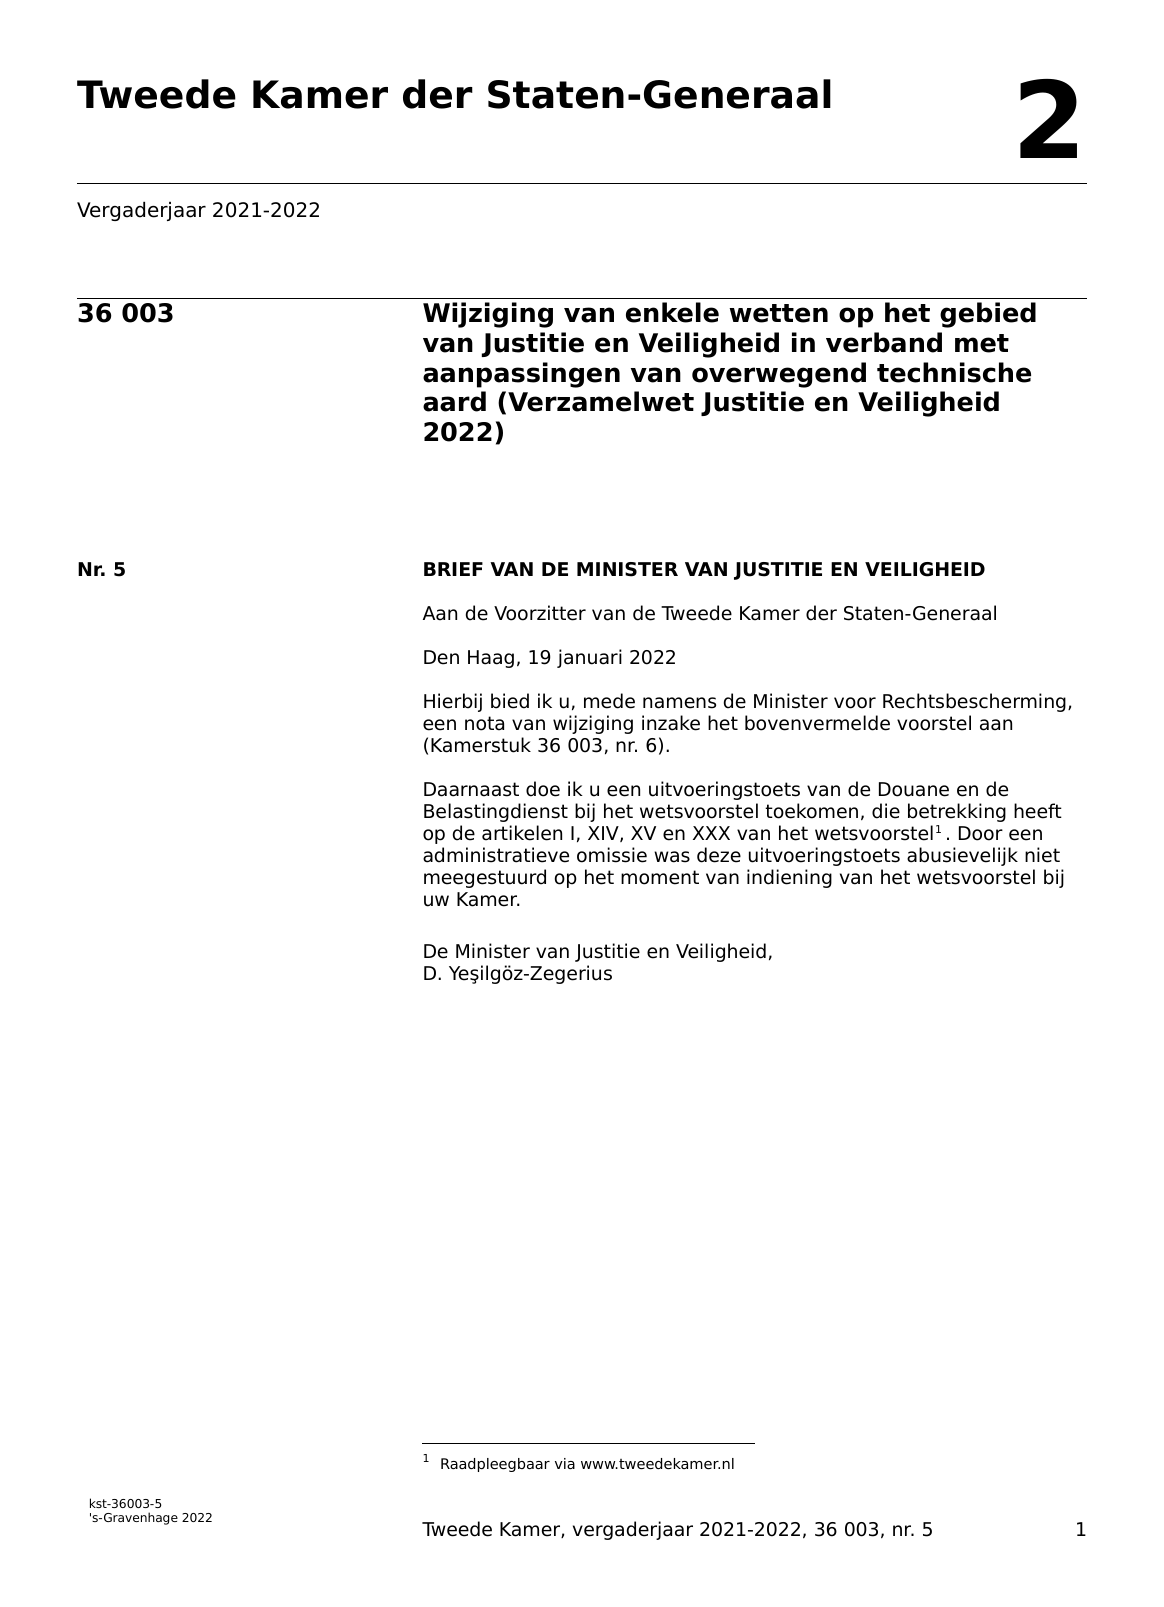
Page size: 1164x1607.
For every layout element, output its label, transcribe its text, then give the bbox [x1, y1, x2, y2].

subtitle Nr. 5 BRIEF VAN DE MINISTER VAN JUSTITIE EN VEILIGHEID [77, 558, 1087, 580]
text 's-Gravenhage 2022 [88, 1511, 323, 1525]
text Hierbij bied ik u, mede namens de Minister voor Rechtsbescherming, een nota van wijziging inzake het bovenvermelde voorstel aan (Kamerstuk 36 003, nr. 6). [422, 691, 1087, 757]
text De Minister van Justitie en Veiligheid, D. Yeşilgöz-Zegerius [422, 941, 1087, 985]
table_header 2 [886, 59, 1087, 183]
text Daarnaast doe ik u een uitvoeringstoets van de Douane en de Belastingdienst bij het wetsvoorstel toekomen, die betrekking heeft op de artikelen I, XIV, XV en XXX van het wetsvoorstel. Door een administratieve omissie was deze uitvoeringstoets abusievelijk niet meegestuurd op het moment van indiening van het wetsvoorstel bij uw Kamer. [422, 779, 1087, 911]
table_cell Vergaderjaar 2021-2022 [77, 184, 1087, 298]
text Aan de Voorzitter van de Tweede Kamer der Staten-Generaal [422, 603, 1087, 624]
subtitle 36 003 Wijziging van enkele wetten op het gebied van Justitie en Veiligheid in verband met aanpassingen van overwegend technische aard (Verzamelwet Justitie en Veiligheid 2022) [77, 299, 1087, 447]
text kst-36003-5 [88, 1497, 323, 1511]
text Raadpleegbaar via www.tweedekamer.nl [422, 1452, 1087, 1474]
text Den Haag, 19 januari 2022 [422, 647, 1087, 669]
table_header Tweede Kamer der Staten-Generaal [77, 59, 886, 183]
